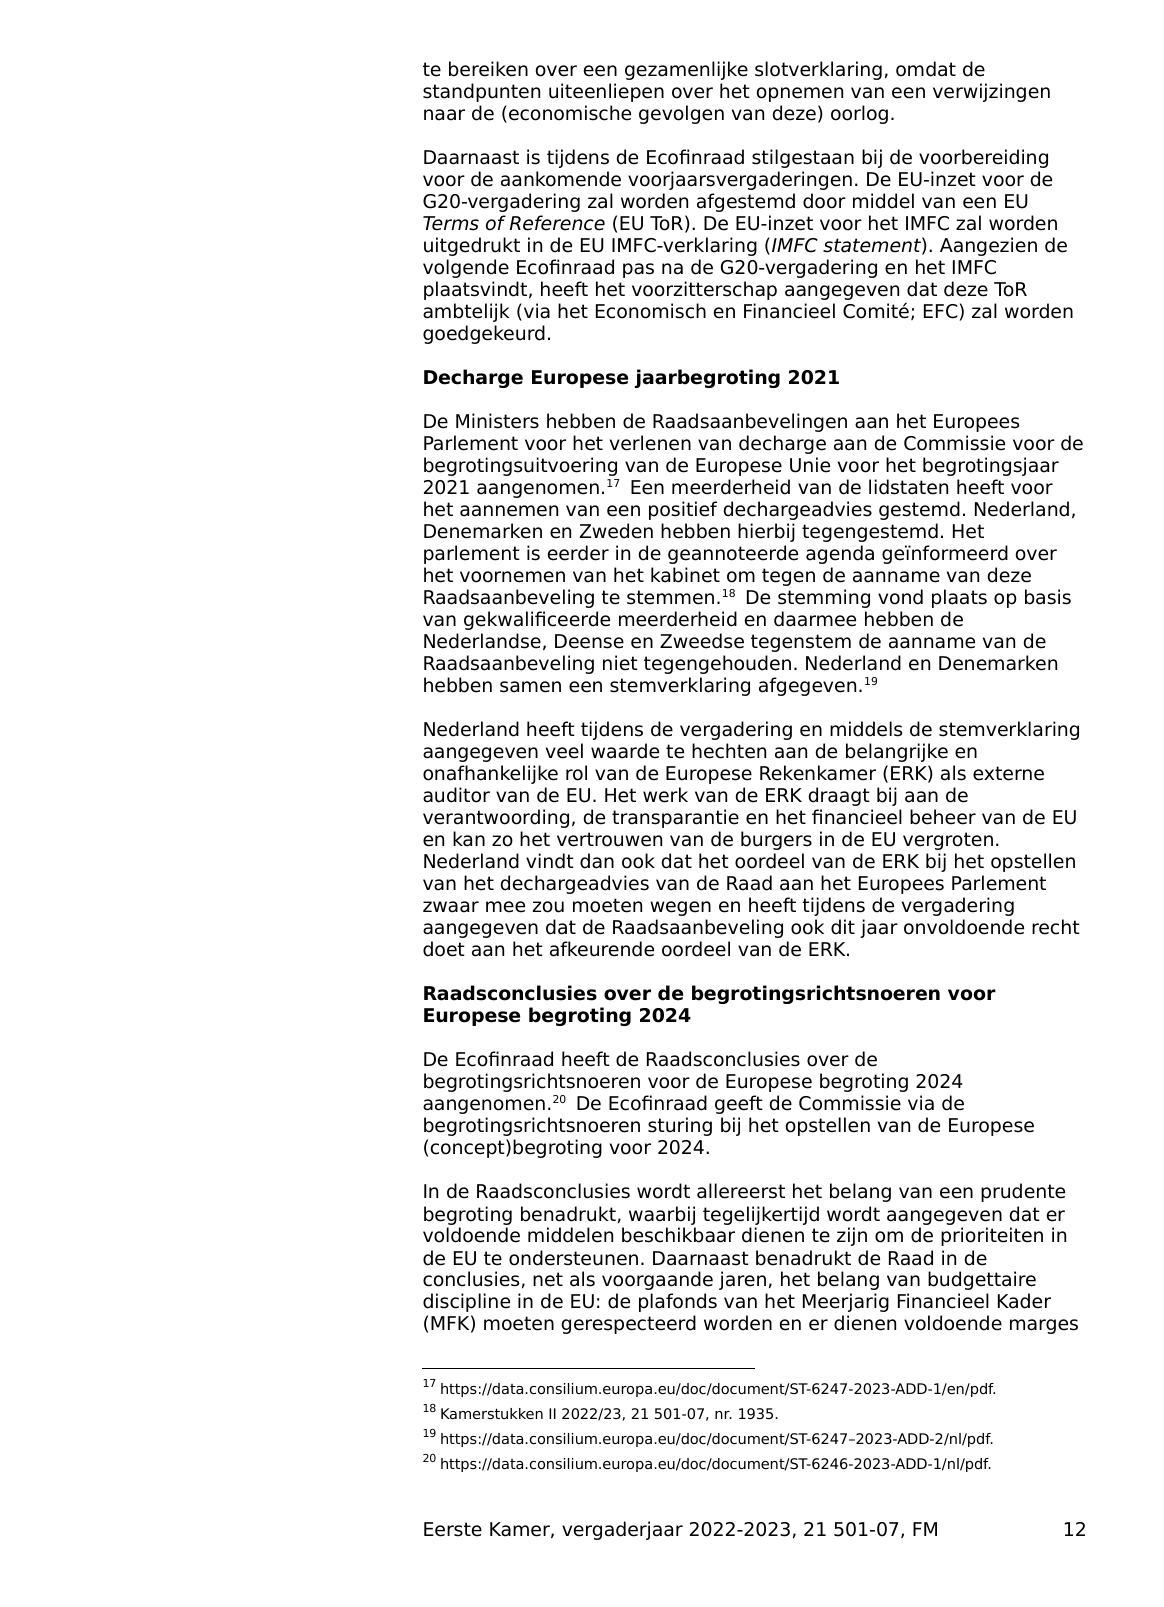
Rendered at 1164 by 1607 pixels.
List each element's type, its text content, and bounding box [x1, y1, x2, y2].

text https://data.consilium.europa.eu/doc/document/ST-6246-2023-ADD-1/nl/pdf. [422, 1452, 1087, 1474]
text Daarnaast is tijdens de Ecofinraad stilgestaan bij de voorbereiding voor de aankomende voorjaarsvergaderingen. De EU-inzet voor de G20-vergadering zal worden afgestemd door middel van een EU Terms of Reference (EU ToR). De EU-inzet voor het IMFC zal worden uitgedrukt in de EU IMFC-verklaring (IMFC statement). Aangezien de volgende Ecofinraad pas na de G20-vergadering en het IMFC plaatsvindt, heeft het voorzitterschap aangegeven dat deze ToR ambtelijk (via het Economisch en Financieel Comité; EFC) zal worden goedgekeurd. [422, 147, 1087, 345]
text In de Raadsconclusies wordt allereerst het belang van een prudente begroting benadrukt, waarbij tegelijkertijd wordt aangegeven dat er voldoende middelen beschikbaar dienen te zijn om de prioriteiten in de EU te ondersteunen. Daarnaast benadrukt de Raad in de conclusies, net als voorgaande jaren, het belang van budgettaire discipline in de EU: de plafonds van het Meerjarig Financieel Kader (MFK) moeten gerespecteerd worden en er dienen voldoende marges [422, 1181, 1087, 1335]
text Kamerstukken II 2022/23, 21 501-07, nr. 1935. [422, 1402, 1087, 1424]
text https://data.consilium.europa.eu/doc/document/ST-6247–2023-ADD-2/nl/pdf. [422, 1427, 1087, 1449]
text Nederland heeft tijdens de vergadering en middels de stemverklaring aangegeven veel waarde te hechten aan de belangrijke en onafhankelijke rol van de Europese Rekenkamer (ERK) als externe auditor van de EU. Het werk van de ERK draagt bij aan de verantwoording, de transparantie en het financieel beheer van de EU en kan zo het vertrouwen van de burgers in de EU vergroten. Nederland vindt dan ook dat het oordeel van de ERK bij het opstellen van het dechargeadvies van de Raad aan het Europees Parlement zwaar mee zou moeten wegen en heeft tijdens de vergadering aangegeven dat de Raadsaanbeveling ook dit jaar onvoldoende recht doet aan het afkeurende oordeel van de ERK. [422, 719, 1087, 961]
text De Ministers hebben de Raadsaanbevelingen aan het Europees Parlement voor het verlenen van decharge aan de Commissie voor de begrotingsuitvoering van de Europese Unie voor het begrotingsjaar 2021 aangenomen. Een meerderheid van de lidstaten heeft voor het aannemen van een positief dechargeadvies gestemd. Nederland, Denemarken en Zweden hebben hierbij tegengestemd. Het parlement is eerder in de geannoteerde agenda geïnformeerd over het voornemen van het kabinet om tegen de aanname van deze Raadsaanbeveling te stemmen. De stemming vond plaats op basis van gekwalificeerde meerderheid en daarmee hebben de Nederlandse, Deense en Zweedse tegenstem de aanname van de Raadsaanbeveling niet tegengehouden. Nederland en Denemarken hebben samen een stemverklaring afgegeven. [422, 411, 1087, 697]
text https://data.consilium.europa.eu/doc/document/ST-6247-2023-ADD-1/en/pdf. [422, 1377, 1087, 1399]
text De Ecofinraad heeft de Raadsconclusies over de begrotingsrichtsnoeren voor de Europese begroting 2024 aangenomen. De Ecofinraad geeft de Commissie via de begrotingsrichtsnoeren sturing bij het opstellen van de Europese (concept)begroting voor 2024. [422, 1049, 1087, 1159]
subtitle Decharge Europese jaarbegroting 2021 [422, 367, 1087, 389]
text te bereiken over een gezamenlijke slotverklaring, omdat de standpunten uiteenliepen over het opnemen van een verwijzingen naar de (economische gevolgen van deze) oorlog. [422, 59, 1087, 125]
subtitle Raadsconclusies over de begrotingsrichtsnoeren voor Europese begroting 2024 [422, 983, 1087, 1027]
